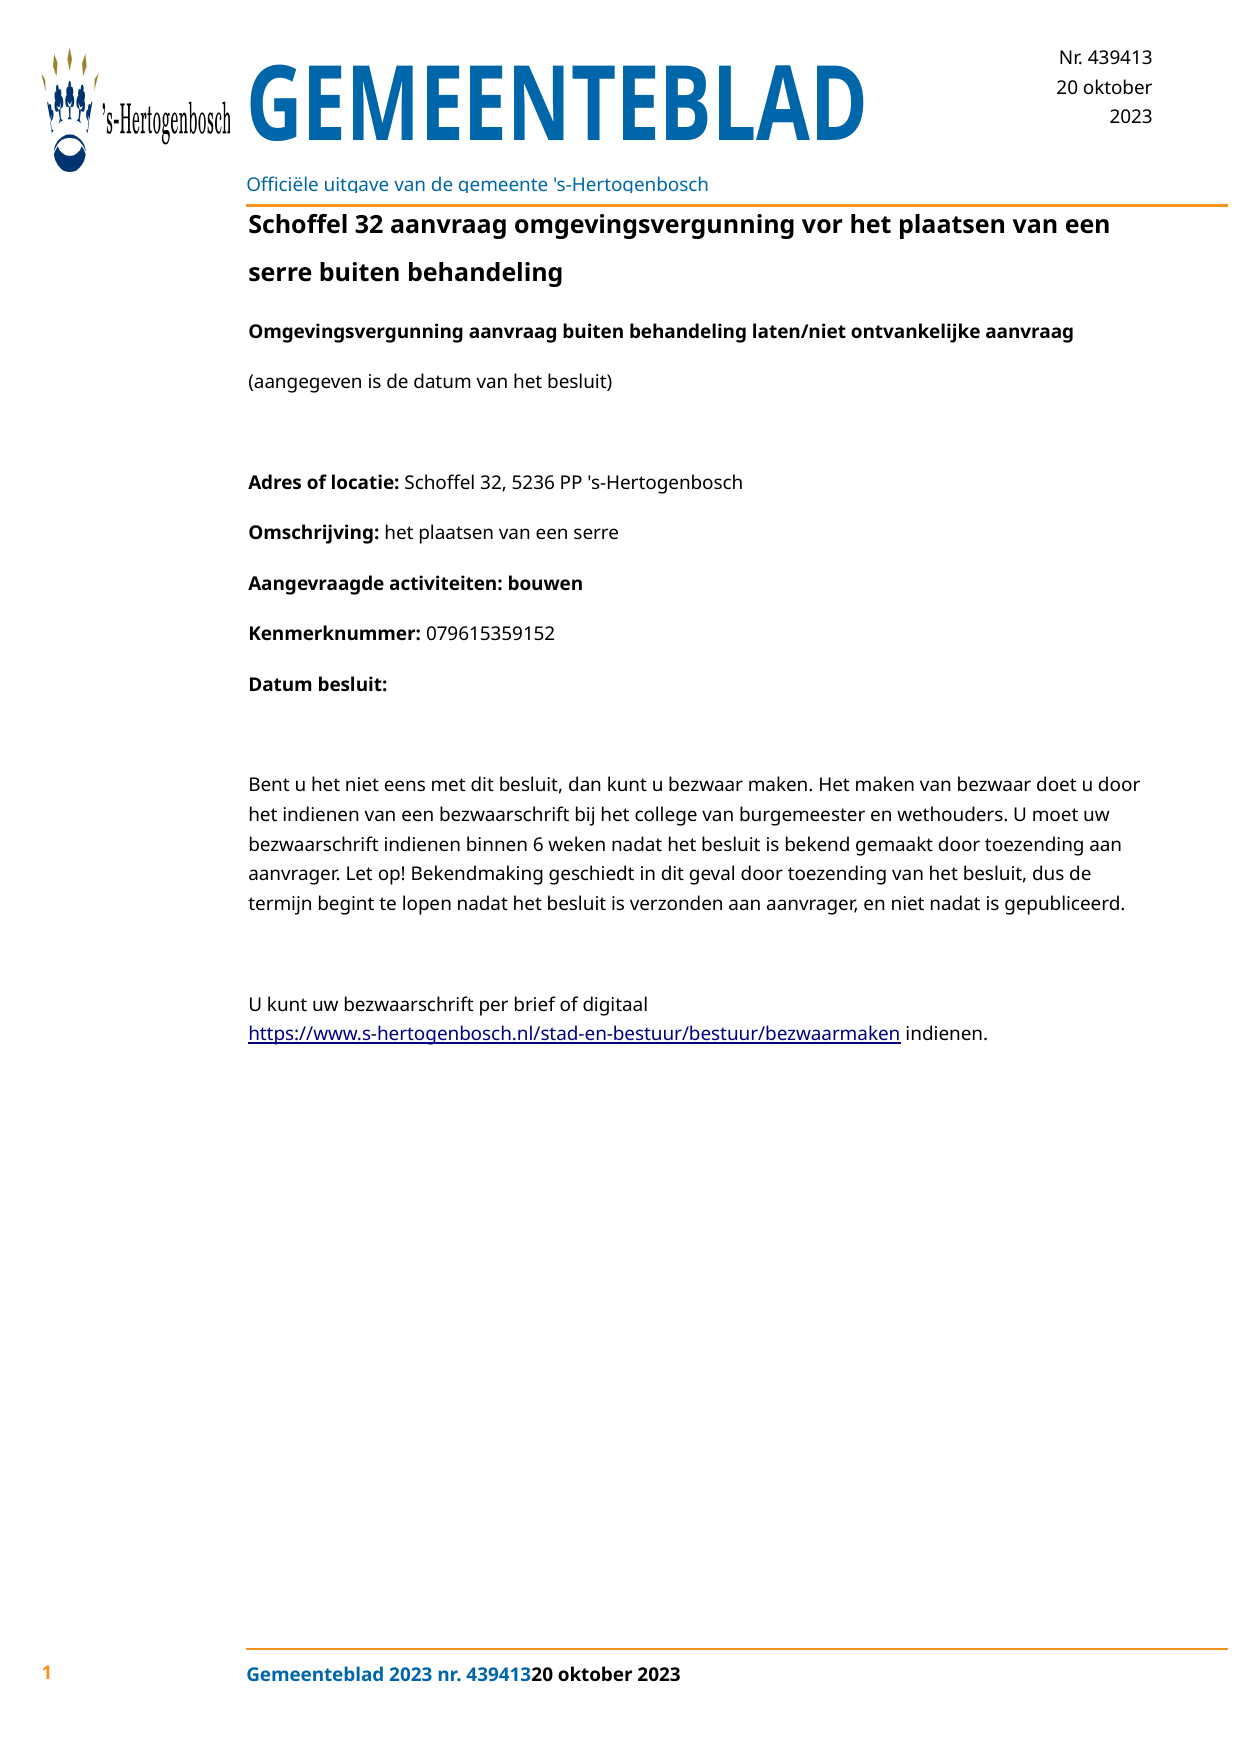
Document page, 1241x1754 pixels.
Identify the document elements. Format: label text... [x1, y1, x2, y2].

text Adres of locatie: Schoffel 32, 5236 PP 's-Hertogenbosch [248, 469, 1152, 495]
text Datum besluit: [248, 671, 1152, 697]
text Aangevraagde activiteiten: bouwen [248, 570, 1152, 596]
text Bent u het niet eens met dit besluit, dan kunt u bezwaar maken. Het maken van bezwaar doet u door het indienen van een bezwaarschrift bij het college van burgemeester en wethouders. U moet uw bezwaarschrift indienen binnen 6 weken nadat het besluit is bekend gemaakt door toezending aan aanvrager. Let op! Bekendmaking geschiedt in dit geval door toezending van het besluit, dus de termijn begint te lopen nadat het besluit is verzonden aan aanvrager, en niet nadat is gepubliceerd. [248, 772, 1152, 916]
text Kenmerknummer: 079615359152 [248, 620, 1152, 646]
text Omgevingsvergunning aanvraag buiten behandeling laten/niet ontvankelijke aanvraag [248, 318, 1152, 344]
picture [41, 47, 231, 172]
text Omschrijving: het plaatsen van een serre [248, 519, 1152, 545]
text U kunt uw bezwaarschrift per brief of digitaal https://www.s-hertogenbosch.nl/stad-en-bestuur/bestuur/bezwaarmaken indienen. [248, 991, 1152, 1046]
text (aangegeven is de datum van het besluit) [248, 368, 1152, 394]
text Schoffel 32 aanvraag omgevingsvergunning vor het plaatsen van een serre buiten behandeling [248, 207, 1152, 288]
